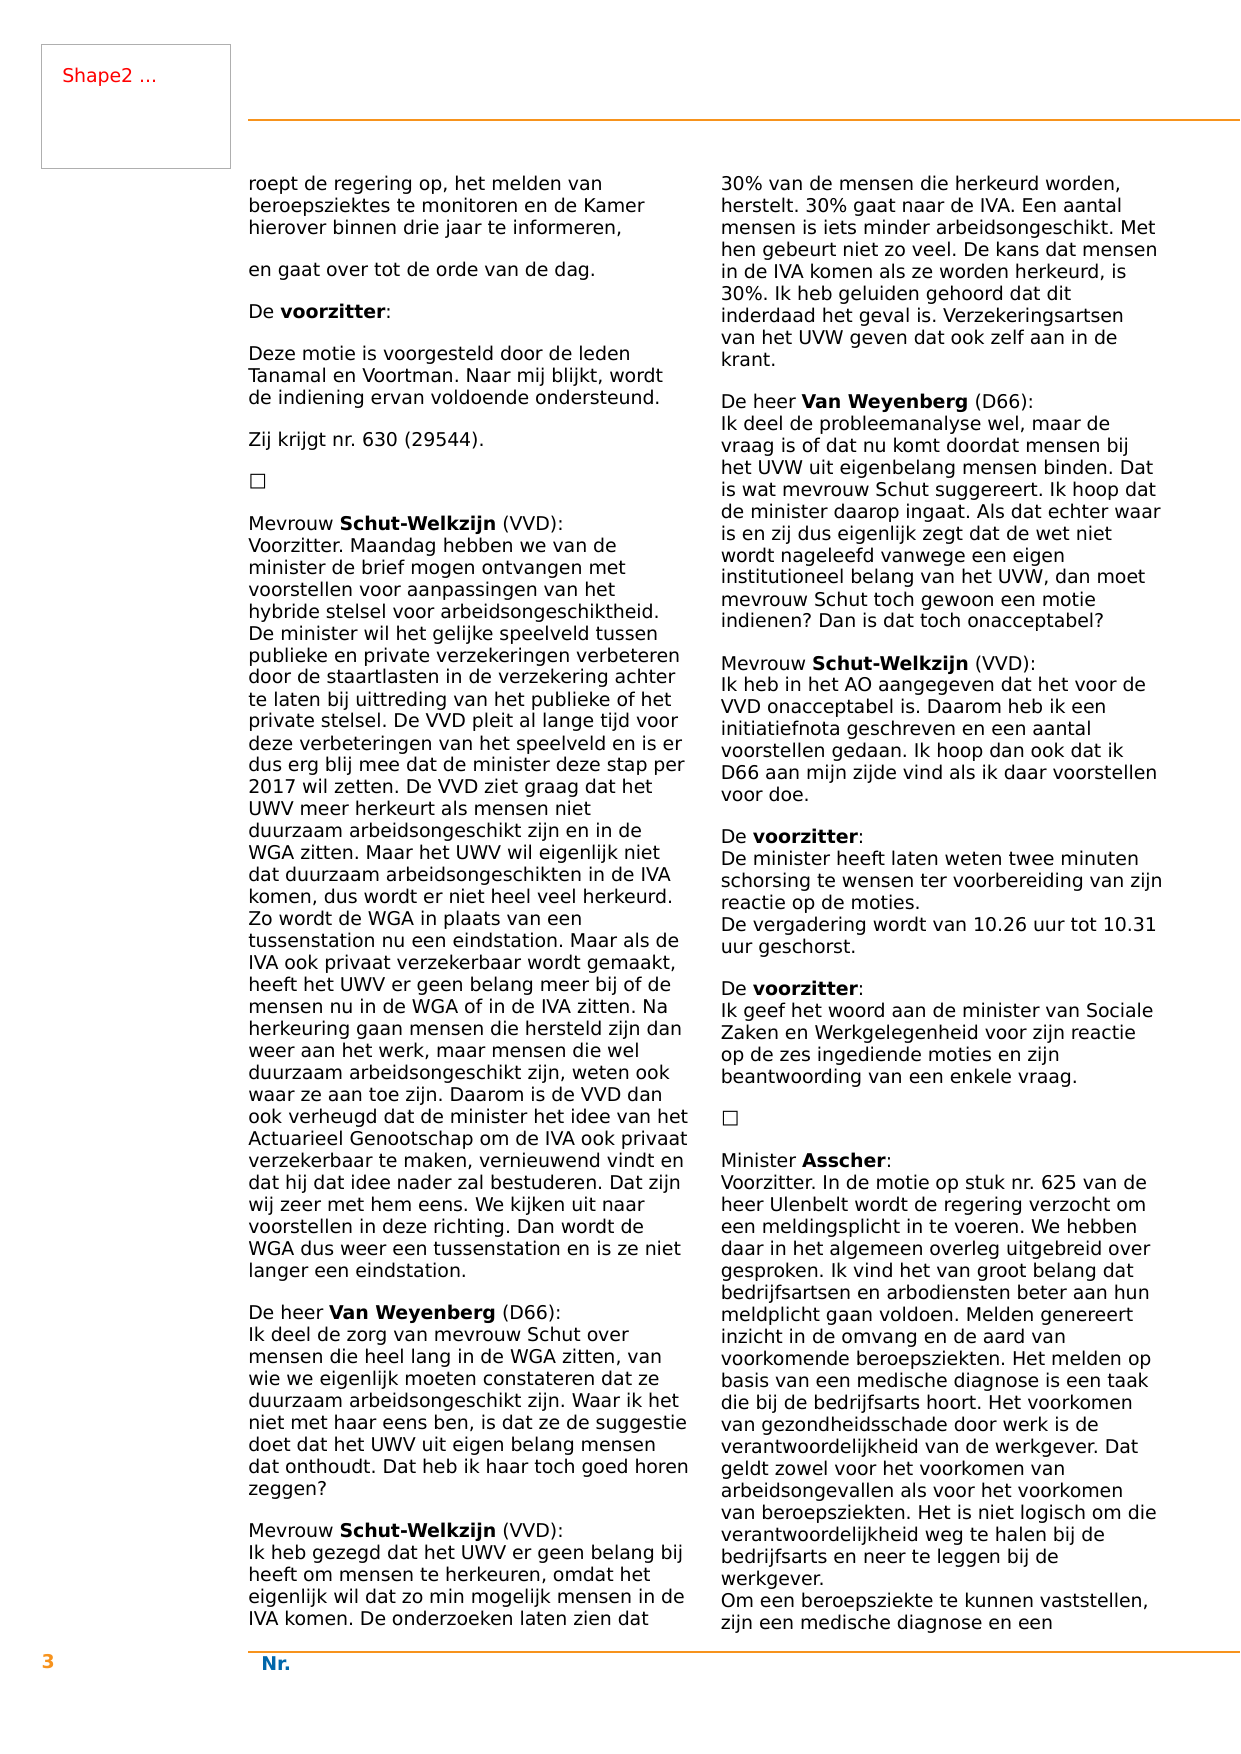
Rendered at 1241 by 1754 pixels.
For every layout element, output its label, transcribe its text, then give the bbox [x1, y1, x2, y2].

text Mevrouw Schut-Welkzijn (VVD): [248, 1520, 691, 1542]
text De heer Van Weyenberg (D66): [721, 391, 1163, 413]
text De heer Van Weyenberg (D66): [248, 1302, 691, 1324]
text roept de regering op, het melden van beroepsziektes te monitoren en de Kamer hierover binnen drie jaar te informeren, [248, 173, 691, 239]
text Mevrouw Schut-Welkzijn (VVD): [248, 513, 691, 534]
text Ik heb gezegd dat het UWV er geen belang bij heeft om mensen te herkeuren, omdat het eigenlijk wil dat zo min mogelijk mensen in de IVA komen. De onderzoeken laten zien dat [248, 1542, 691, 1629]
text De voorzitter: [721, 978, 1163, 1000]
text De voorzitter: [248, 301, 691, 323]
text Ik heb in het AO aangegeven dat het voor de VVD onacceptabel is. Daarom heb ik een initiatiefnota geschreven en een aantal voorstellen gedaan. Ik hoop dan ook dat ik D66 aan mijn zijde vind als ik daar voorstellen voor doe. [721, 674, 1163, 806]
text 30% van de mensen die herkeurd worden, herstelt. 30% gaat naar de IVA. Een aantal mensen is iets minder arbeidsongeschikt. Met hen gebeurt niet zo veel. De kans dat mensen in de IVA komen als ze worden herkeurd, is 30%. Ik heb geluiden gehoord dat dit inderdaad het geval is. Verzekeringsartsen van het UVW geven dat ook zelf aan in de krant. [721, 173, 1163, 371]
text Voorzitter. Maandag hebben we van de minister de brief mogen ontvangen met voorstellen voor aanpassingen van het hybride stelsel voor arbeidsongeschiktheid. De minister wil het gelijke speelveld tussen publieke en private verzekeringen verbeteren door de staartlasten in de verzekering achter te laten bij uittreding van het publieke of het private stelsel. De VVD pleit al lange tijd voor deze verbeteringen van het speelveld en is er dus erg blij mee dat de minister deze stap per 2017 wil zetten. De VVD ziet graag dat het UWV meer herkeurt als mensen niet duurzaam arbeidsongeschikt zijn en in de WGA zitten. Maar het UWV wil eigenlijk niet dat duurzaam arbeidsongeschikten in de IVA komen, dus wordt er niet heel veel herkeurd. Zo wordt de WGA in plaats van een tussenstation nu een eindstation. Maar als de IVA ook privaat verzekerbaar wordt gemaakt, heeft het UWV er geen belang meer bij of de mensen nu in de WGA of in de IVA zitten. Na herkeuring gaan mensen die hersteld zijn dan weer aan het werk, maar mensen die wel duurzaam arbeidsongeschikt zijn, weten ook waar ze aan toe zijn. Daarom is de VVD dan ook verheugd dat de minister het idee van het Actuarieel Genootschap om de IVA ook privaat verzekerbaar te maken, vernieuwend vindt en dat hij dat idee nader zal bestuderen. Dat zijn wij zeer met hem eens. We kijken uit naar voorstellen in deze richting. Dan wordt de WGA dus weer een tussenstation en is ze niet langer een eindstation. [248, 534, 691, 1282]
text Ik deel de zorg van mevrouw Schut over mensen die heel lang in de WGA zitten, van wie we eigenlijk moeten constateren dat ze duurzaam arbeidsongeschikt zijn. Waar ik het niet met haar eens ben, is dat ze de suggestie doet dat het UWV uit eigen belang mensen dat onthoudt. Dat heb ik haar toch goed horen zeggen? [248, 1324, 691, 1500]
text Voorzitter. In de motie op stuk nr. 625 van de heer Ulenbelt wordt de regering verzocht om een meldingsplicht in te voeren. We hebben daar in het algemeen overleg uitgebreid over gesproken. Ik vind het van groot belang dat bedrijfsartsen en arbodiensten beter aan hun meldplicht gaan voldoen. Melden genereert inzicht in de omvang en de aard van voorkomende beroepsziekten. Het melden op basis van een medische diagnose is een taak die bij de bedrijfsarts hoort. Het voorkomen van gezondheidsschade door werk is de verantwoordelijkheid van de werkgever. Dat geldt zowel voor het voorkomen van arbeidsongevallen als voor het voorkomen van beroepsziekten. Het is niet logisch om die verantwoordelijkheid weg te halen bij de bedrijfsarts en neer te leggen bij de werkgever. [721, 1172, 1163, 1589]
text De vergadering wordt van 10.26 uur tot 10.31 uur geschorst. [721, 914, 1163, 958]
text Ik geef het woord aan de minister van Sociale Zaken en Werkgelegenheid voor zijn reactie op de zes ingediende moties en zijn beantwoording van een enkele vraag. [721, 1000, 1163, 1088]
text ⬜ [248, 471, 691, 493]
text Deze motie is voorgesteld door de leden Tanamal en Voortman. Naar mij blijkt, wordt de indiening ervan voldoende ondersteund. [248, 343, 691, 409]
text Om een beroepsziekte te kunnen vaststellen, zijn een medische diagnose en een [721, 1589, 1163, 1633]
text Ik deel de probleemanalyse wel, maar de vraag is of dat nu komt doordat mensen bij het UVW uit eigenbelang mensen binden. Dat is wat mevrouw Schut suggereert. Ik hoop dat de minister daarop ingaat. Als dat echter waar is en zij dus eigenlijk zegt dat de wet niet wordt nageleefd vanwege een eigen institutioneel belang van het UVW, dan moet mevrouw Schut toch gewoon een motie indienen? Dan is dat toch onacceptabel? [721, 413, 1163, 632]
text De voorzitter: [721, 826, 1163, 848]
text en gaat over tot de orde van de dag. [248, 259, 691, 281]
text Minister Asscher: [721, 1150, 1163, 1172]
text ⬜ [721, 1108, 1163, 1130]
text Mevrouw Schut-Welkzijn (VVD): [721, 652, 1163, 674]
text Zij krijgt nr. 630 (29544). [248, 429, 691, 451]
text De minister heeft laten weten twee minuten schorsing te wensen ter voorbereiding van zijn reactie op de moties. [721, 848, 1163, 914]
